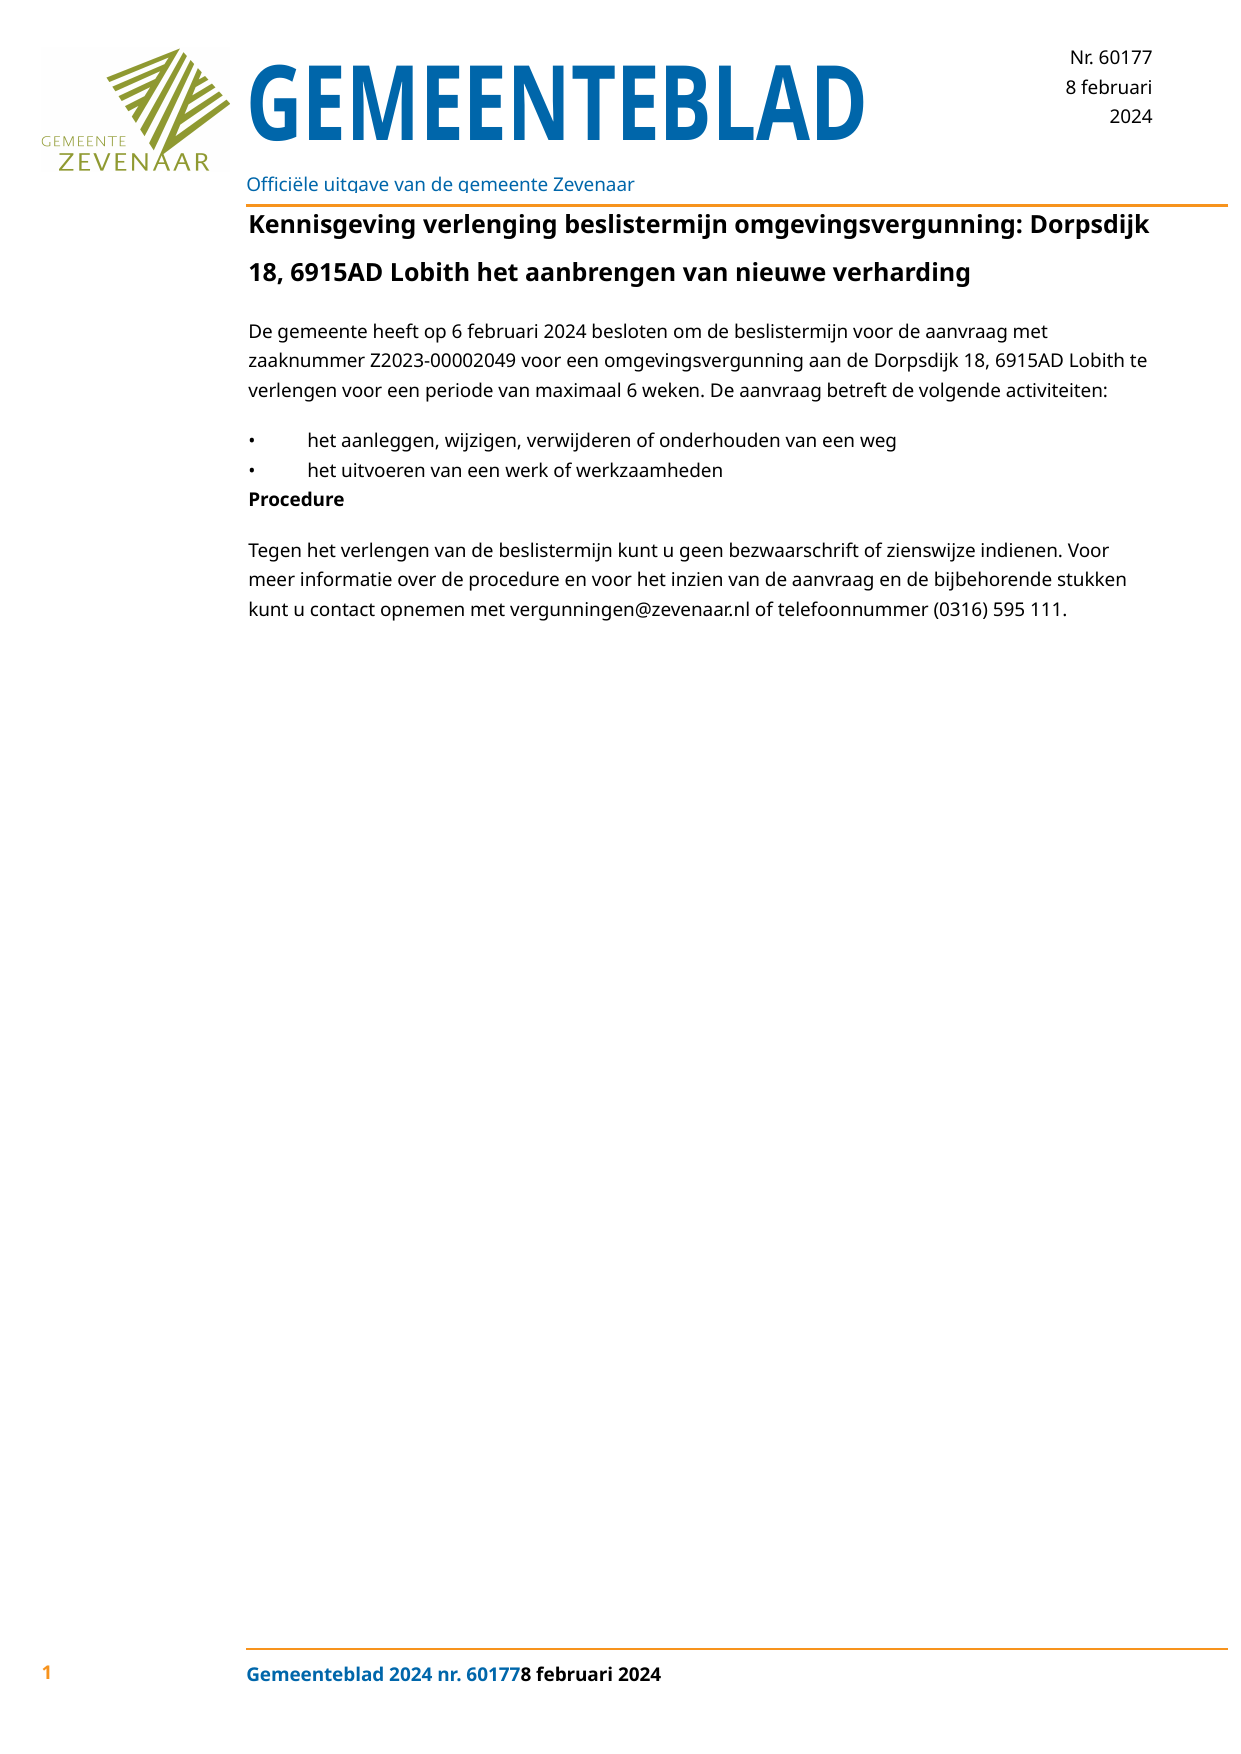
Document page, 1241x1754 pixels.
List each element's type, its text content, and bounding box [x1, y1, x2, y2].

text Kennisgeving verlenging beslistermijn omgevingsvergunning: Dorpsdijk 18, 6915AD Lobith het aanbrengen van nieuwe verharding [248, 207, 1152, 288]
text Tegen het verlengen van de beslistermijn kunt u geen bezwaarschrift of zienswijze indienen. Voor meer informatie over de procedure en voor het inzien van de aanvraag en de bijbehorende stukken kunt u contact opnemen met vergunningen@zevenaar.nl of telefoonnummer (0316) 595 111. [248, 537, 1152, 622]
list het aanleggen, wijzigen, verwijderen of onderhouden van een weg [248, 427, 1152, 453]
list het uitvoeren van een werk of werkzaamheden [248, 457, 1152, 483]
text De gemeente heeft op 6 februari 2024 besloten om de beslistermijn voor de aanvraag met zaaknummer Z2023-00002049 voor een omgevingsvergunning aan de Dorpsdijk 18, 6915AD Lobith te verlengen voor een periode van maximaal 6 weken. De aanvraag betreft de volgende activiteiten: [248, 318, 1152, 403]
picture [41, 47, 231, 172]
text Procedure [248, 487, 1152, 512]
